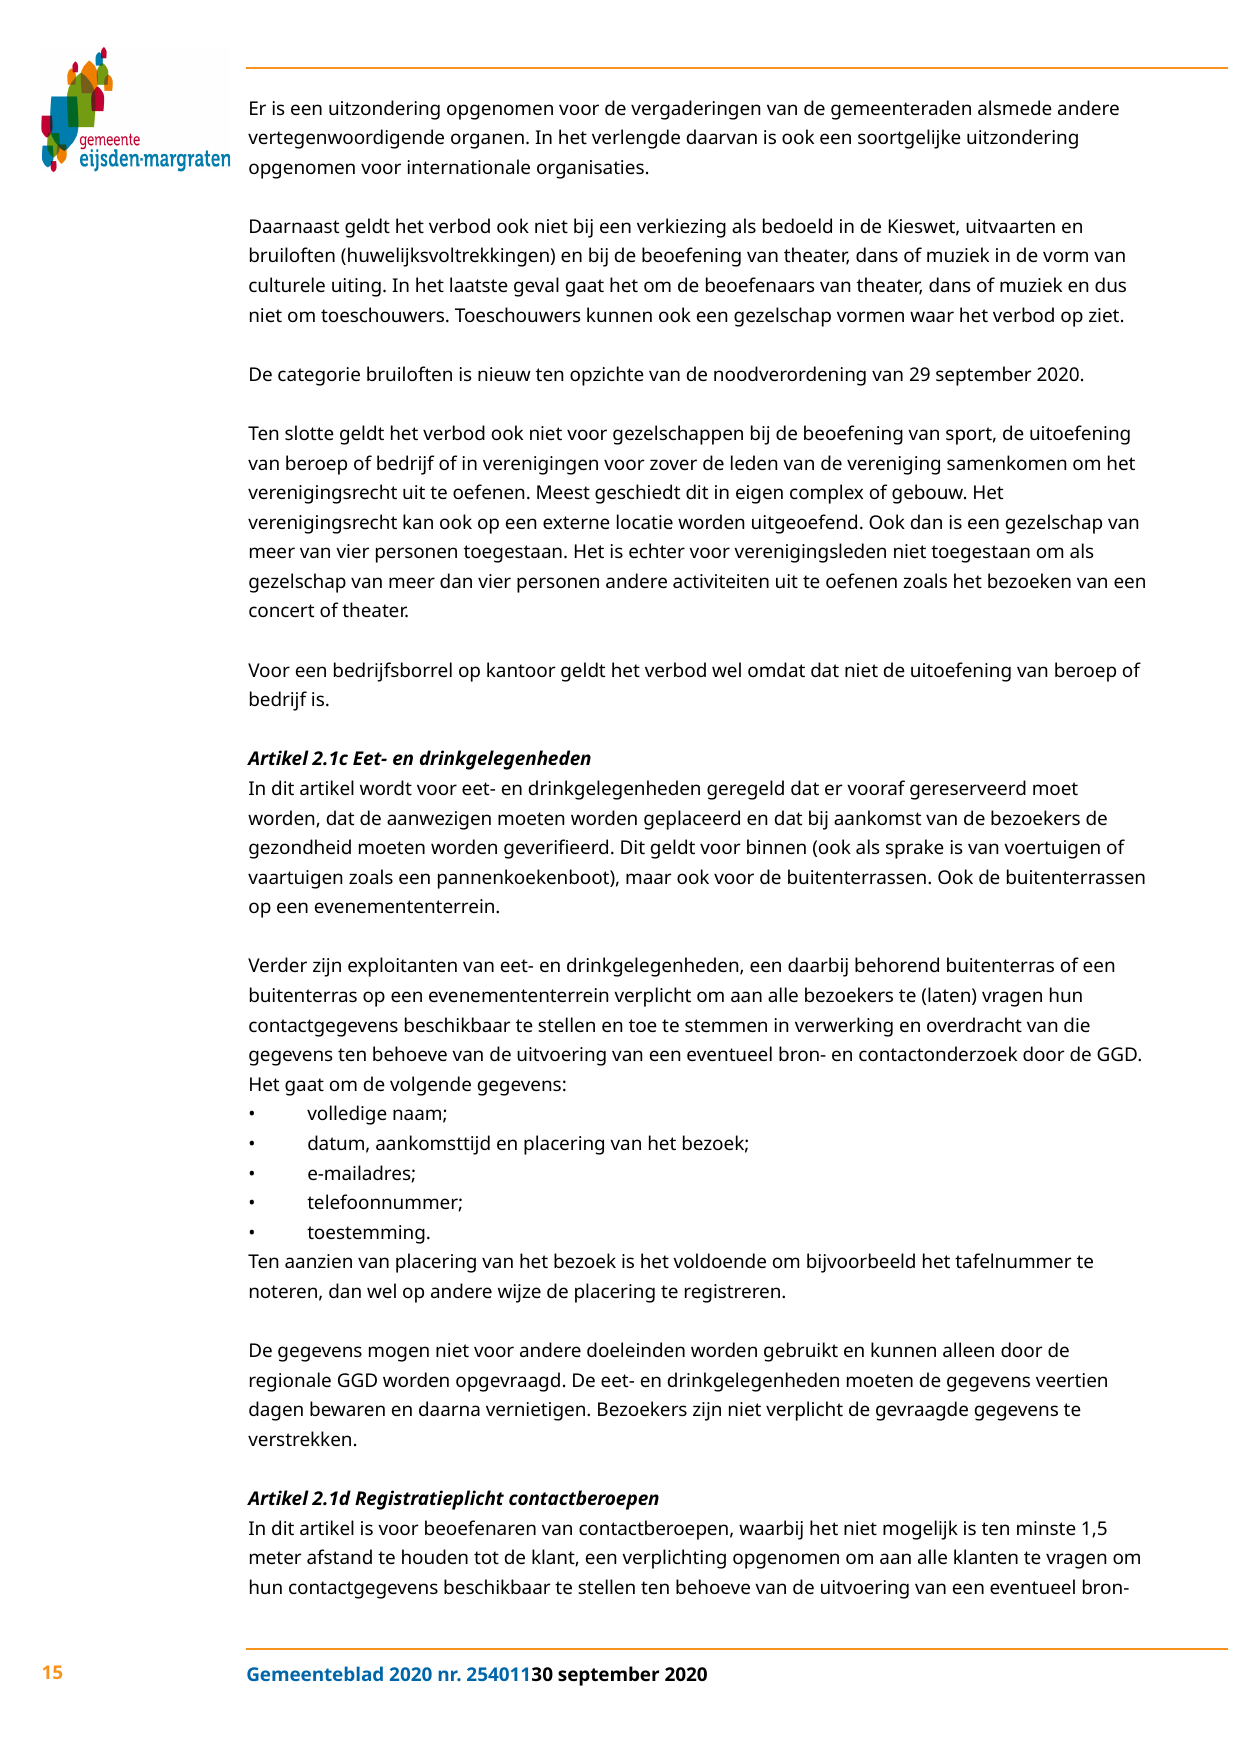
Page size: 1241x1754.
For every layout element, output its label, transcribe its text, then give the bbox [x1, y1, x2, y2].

text Artikel 2.1d Registratieplicht contactberoepen [248, 1485, 1152, 1511]
text Er is een uitzondering opgenomen voor de vergaderingen van de gemeenteraden alsmede andere vertegenwoordigende organen. In het verlengde daarvan is ook een soortgelijke uitzondering opgenomen voor internationale organisaties. [248, 95, 1152, 180]
text De gegevens mogen niet voor andere doeleinden worden gebruikt en kunnen alleen door de regionale GGD worden opgevraagd. De eet- en drinkgelegenheden moeten de gegevens veertien dagen bewaren en daarna vernietigen. Bezoekers zijn niet verplicht de gevraagde gegevens te verstrekken. [248, 1337, 1152, 1452]
list datum, aankomsttijd en placering van het bezoek; [248, 1130, 1152, 1156]
text In dit artikel is voor beoefenaren van contactberoepen, waarbij het niet mogelijk is ten minste 1,5 meter afstand te houden tot de klant, een verplichting opgenomen om aan alle klanten te vragen om hun contactgegevens beschikbaar te stellen ten behoeve van de uitvoering van een eventueel bron- [248, 1515, 1152, 1600]
text Ten aanzien van placering van het bezoek is het voldoende om bijvoorbeeld het tafelnummer te noteren, dan wel op andere wijze de placering te registreren. [248, 1248, 1152, 1304]
list e-mailadres; [248, 1160, 1152, 1186]
list telefoonnummer; [248, 1189, 1152, 1215]
picture [41, 47, 231, 172]
text Voor een bedrijfsborrel op kantoor geldt het verbod wel omdat dat niet de uitoefening van beroep of bedrijf is. [248, 657, 1152, 712]
text In dit artikel wordt voor eet- en drinkgelegenheden geregeld dat er vooraf gereserveerd moet worden, dat de aanwezigen moeten worden geplaceerd en dat bij aankomst van de bezoekers de gezondheid moeten worden geverifieerd. Dit geldt voor binnen (ook als sprake is van voertuigen of vaartuigen zoals een pannenkoekenboot), maar ook voor de buitenterrassen. Ook de buitenterrassen op een evenemententerrein. [248, 775, 1152, 919]
text Verder zijn exploitanten van eet- en drinkgelegenheden, een daarbij behorend buitenterras of een buitenterras op een evenemententerrein verplicht om aan alle bezoekers te (laten) vragen hun contactgegevens beschikbaar te stellen en toe te stemmen in verwerking en overdracht van die gegevens ten behoeve van de uitvoering van een eventueel bron- en contactonderzoek door de GGD. Het gaat om de volgende gegevens: [248, 953, 1152, 1097]
text Artikel 2.1c Eet- en drinkgelegenheden [248, 746, 1152, 771]
list volledige naam; [248, 1101, 1152, 1126]
text Daarnaast geldt het verbod ook niet bij een verkiezing als bedoeld in de Kieswet, uitvaarten en bruiloften (huwelijksvoltrekkingen) en bij de beoefening van theater, dans of muziek in de vorm van culturele uiting. In het laatste geval gaat het om de beoefenaars van theater, dans of muziek en dus niet om toeschouwers. Toeschouwers kunnen ook een gezelschap vormen waar het verbod op ziet. [248, 213, 1152, 328]
text De categorie bruiloften is nieuw ten opzichte van de noodverordening van 29 september 2020. [248, 361, 1152, 387]
text Ten slotte geldt het verbod ook niet voor gezelschappen bij de beoefening van sport, de uitoefening van beroep of bedrijf of in verenigingen voor zover de leden van de vereniging samenkomen om het verenigingsrecht uit te oefenen. Meest geschiedt dit in eigen complex of gebouw. Het verenigingsrecht kan ook op een externe locatie worden uitgeoefend. Ook dan is een gezelschap van meer van vier personen toegestaan. Het is echter voor verenigingsleden niet toegestaan om als gezelschap van meer dan vier personen andere activiteiten uit te oefenen zoals het bezoeken van een concert of theater. [248, 420, 1152, 623]
list toestemming. [248, 1219, 1152, 1245]
